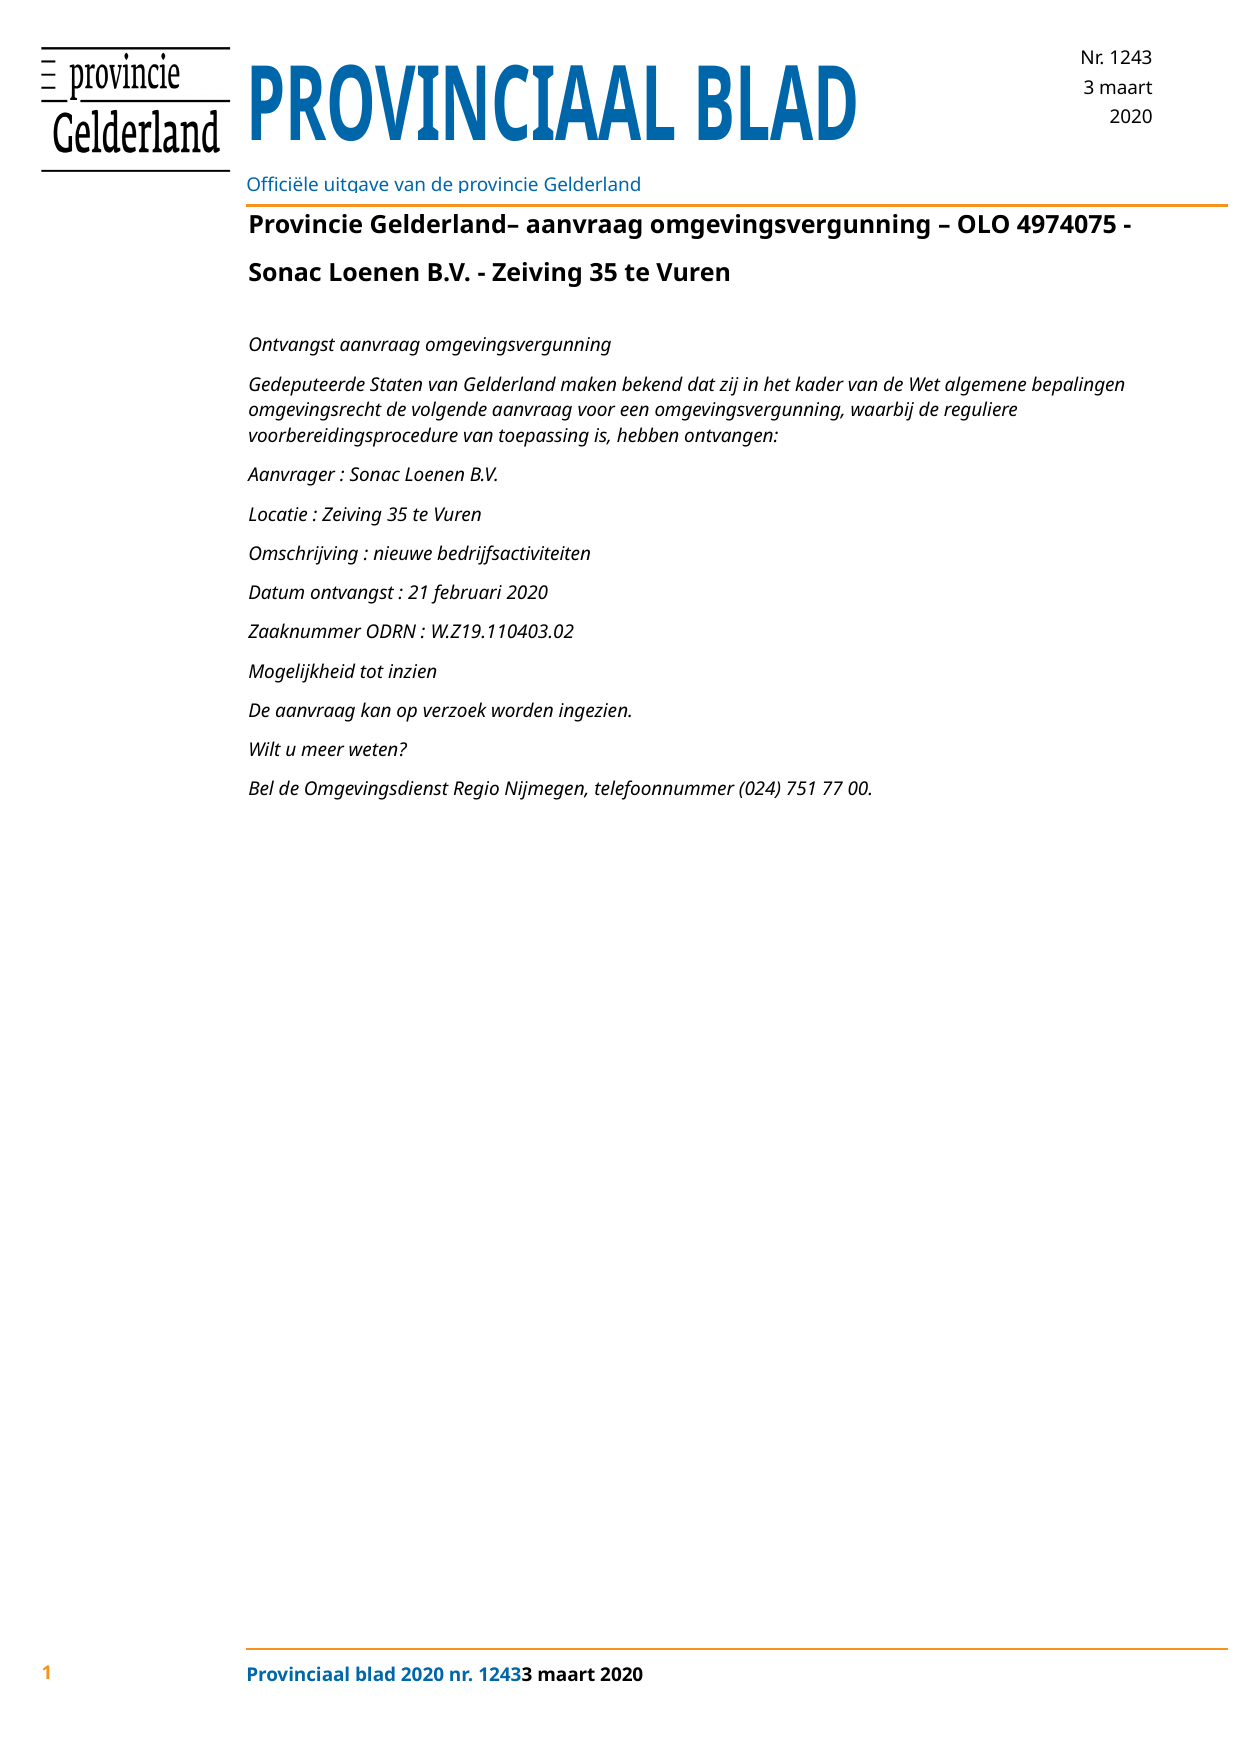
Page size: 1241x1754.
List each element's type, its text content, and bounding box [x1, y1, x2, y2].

text Wilt u meer weten? [248, 736, 1152, 762]
text Ontvangst aanvraag omgevingsvergunning [248, 331, 1152, 357]
text Zaaknummer ODRN : W.Z19.110403.02 [248, 618, 1152, 644]
text Aanvrager : Sonac Loenen B.V. [248, 461, 1152, 487]
text Provincie Gelderland– aanvraag omgevingsvergunning – OLO 4974075 - Sonac Loenen B.V. - Zeiving 35 te Vuren [248, 207, 1152, 288]
text Omschrijving : nieuwe bedrijfsactiviteiten [248, 540, 1152, 566]
text Datum ontvangst : 21 februari 2020 [248, 579, 1152, 605]
text Bel de Omgevingsdienst Regio Nijmegen, telefoonnummer (024) 751 77 00. [248, 776, 1152, 801]
text Mogelijkheid tot inzien [248, 658, 1152, 683]
text De aanvraag kan op verzoek worden ingezien. [248, 697, 1152, 723]
text Locatie : Zeiving 35 te Vuren [248, 501, 1152, 526]
text Gedeputeerde Staten van Gelderland maken bekend dat zij in het kader van de Wet algemene bepalingen omgevingsrecht de volgende aanvraag voor een omgevingsvergunning, waarbij de reguliere voorbereidingsprocedure van toepassing is, hebben ontvangen: [248, 371, 1152, 448]
picture [41, 47, 231, 172]
